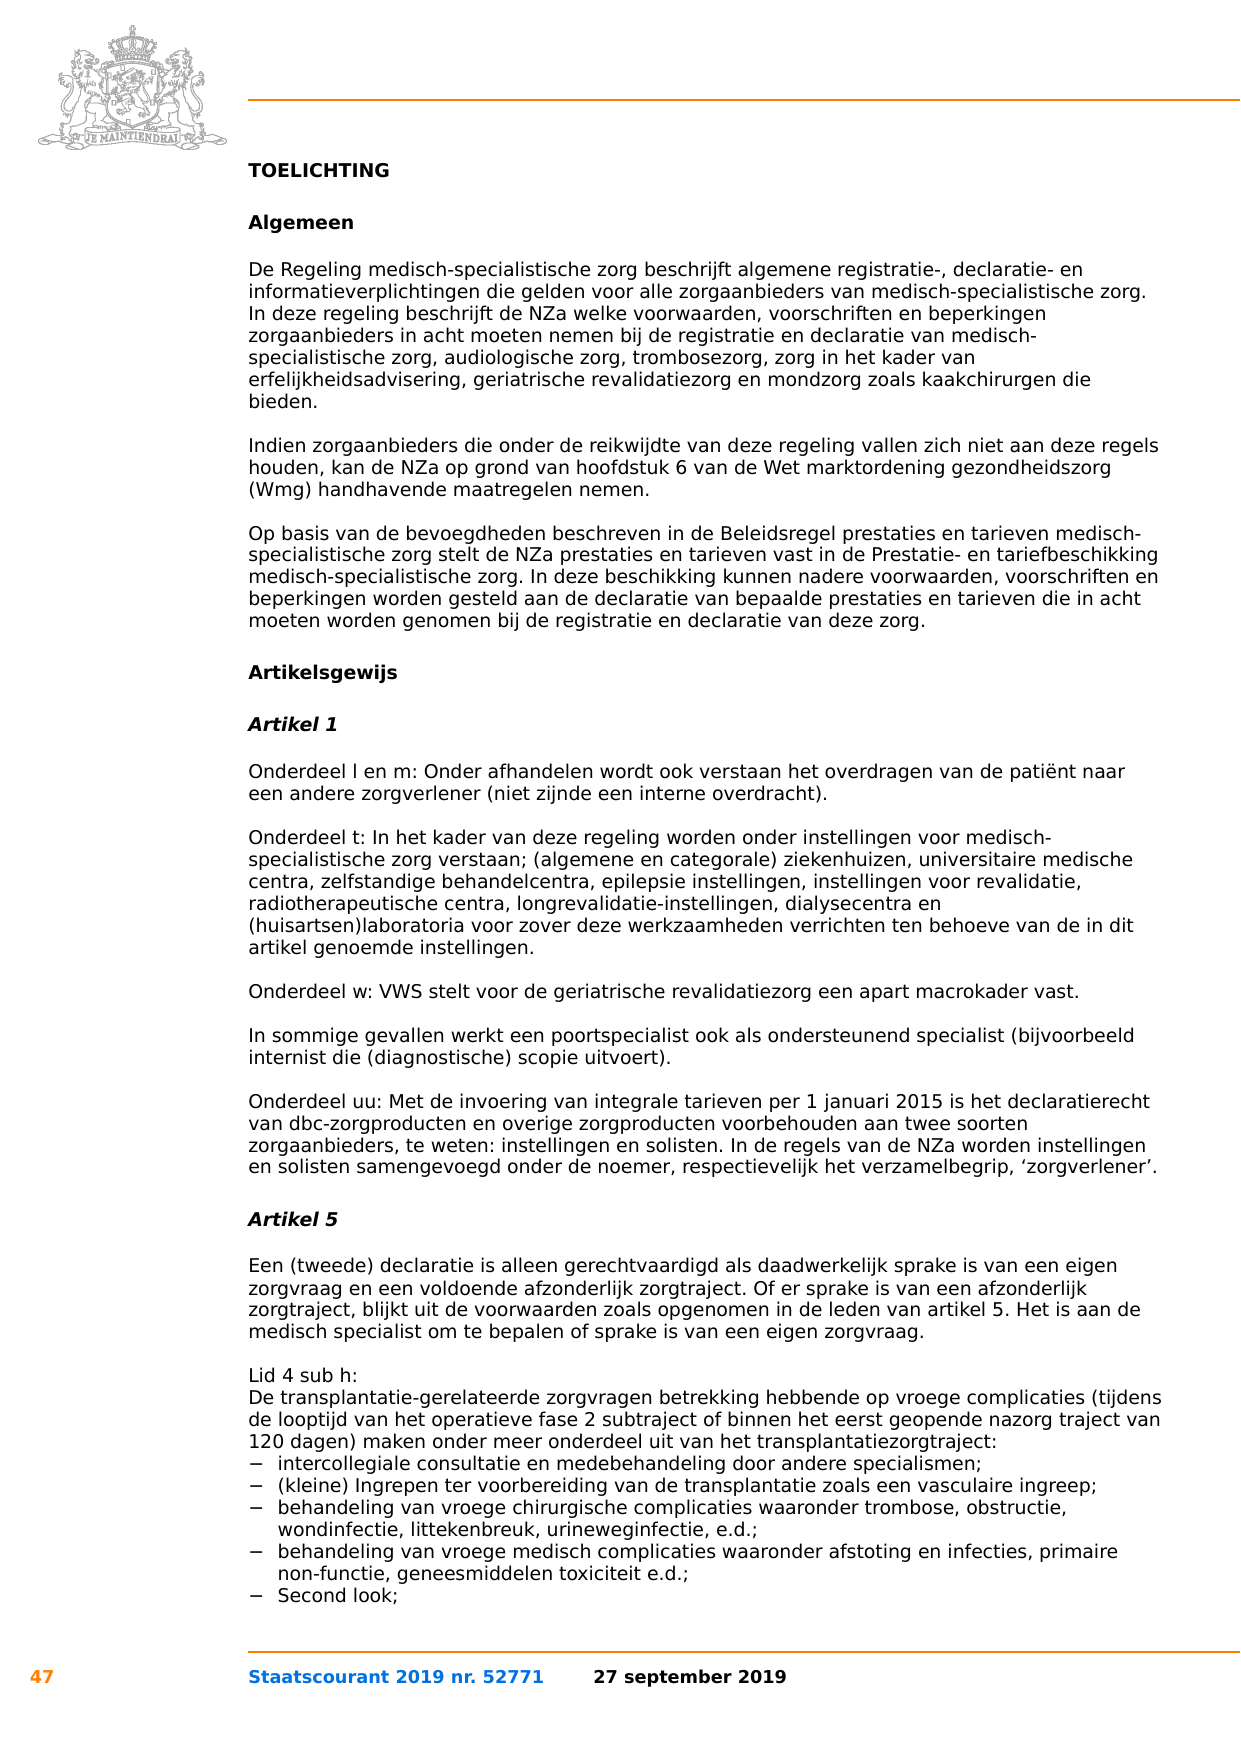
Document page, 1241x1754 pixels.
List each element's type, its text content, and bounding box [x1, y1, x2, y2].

text Onderdeel t: In het kader van deze regeling worden onder instellingen voor medisch-specialistische zorg verstaan; (algemene en categorale) ziekenhuizen, universitaire medische centra, zelfstandige behandelcentra, epilepsie instellingen, instellingen voor revalidatie, radiotherapeutische centra, longrevalidatie-instellingen, dialysecentra en (huisartsen)laboratoria voor zover deze werkzaamheden verrichten ten behoeve van de in dit artikel genoemde instellingen. [248, 827, 1163, 959]
subtitle Algemeen [248, 212, 1163, 234]
text Lid 4 sub h: [248, 1365, 1163, 1387]
text Op basis van de bevoegdheden beschreven in de Beleidsregel prestaties en tarieven medisch-specialistische zorg stelt de NZa prestaties en tarieven vast in de Prestatie- en tariefbeschikking medisch-specialistische zorg. In deze beschikking kunnen nadere voorwaarden, voorschriften en beperkingen worden gesteld aan de declaratie van bepaalde prestaties en tarieven die in acht moeten worden genomen bij de registratie en declaratie van deze zorg. [248, 522, 1163, 632]
text Onderdeel l en m: Onder afhandelen wordt ook verstaan het overdragen van de patiënt naar een andere zorgverlener (niet zijnde een interne overdracht). [248, 761, 1163, 805]
subtitle TOELICHTING [248, 160, 1163, 182]
text − behandeling van vroege chirurgische complicaties waaronder trombose, obstructie, wondinfectie, littekenbreuk, urineweginfectie, e.d.; [248, 1497, 1163, 1541]
subtitle Artikel 1 [248, 714, 1163, 736]
text In sommige gevallen werkt een poortspecialist ook als ondersteunend specialist (bijvoorbeeld internist die (diagnostische) scopie uitvoert). [248, 1025, 1163, 1069]
text − Second look; [248, 1585, 1163, 1607]
text De transplantatie-gerelateerde zorgvragen betrekking hebbende op vroege complicaties (tijdens de looptijd van het operatieve fase 2 subtraject of binnen het eerst geopende nazorg traject van 120 dagen) maken onder meer onderdeel uit van het transplantatiezorgtraject: [248, 1387, 1163, 1453]
text De Regeling medisch-specialistische zorg beschrijft algemene registratie-, declaratie- en informatieverplichtingen die gelden voor alle zorgaanbieders van medisch-specialistische zorg. In deze regeling beschrijft de NZa welke voorwaarden, voorschriften en beperkingen zorgaanbieders in acht moeten nemen bij de registratie en declaratie van medisch-specialistische zorg, audiologische zorg, trombosezorg, zorg in het kader van erfelijkheidsadvisering, geriatrische revalidatiezorg en mondzorg zoals kaakchirurgen die bieden. [248, 259, 1163, 413]
picture [38, 25, 227, 150]
text − behandeling van vroege medisch complicaties waaronder afstoting en infecties, primaire non-functie, geneesmiddelen toxiciteit e.d.; [248, 1541, 1163, 1585]
subtitle Artikelsgewijs [248, 662, 1163, 684]
text Een (tweede) declaratie is alleen gerechtvaardigd als daadwerkelijk sprake is van een eigen zorgvraag en een voldoende afzonderlijk zorgtraject. Of er sprake is van een afzonderlijk zorgtraject, blijkt uit de voorwaarden zoals opgenomen in de leden van artikel 5. Het is aan de medisch specialist om te bepalen of sprake is van een eigen zorgvraag. [248, 1255, 1163, 1343]
text − intercollegiale consultatie en medebehandeling door andere specialismen; [248, 1453, 1163, 1475]
subtitle Artikel 5 [248, 1208, 1163, 1230]
text − (kleine) Ingrepen ter voorbereiding van de transplantatie zoals een vasculaire ingreep; [248, 1475, 1163, 1497]
text Indien zorgaanbieders die onder de reikwijdte van deze regeling vallen zich niet aan deze regels houden, kan de NZa op grond van hoofdstuk 6 van de Wet marktordening gezondheidszorg (Wmg) handhavende maatregelen nemen. [248, 434, 1163, 501]
text Onderdeel w: VWS stelt voor de geriatrische revalidatiezorg een apart macrokader vast. [248, 981, 1163, 1003]
text Onderdeel uu: Met de invoering van integrale tarieven per 1 januari 2015 is het declaratierecht van dbc-zorgproducten en overige zorgproducten voorbehouden aan twee soorten zorgaanbieders, te weten: instellingen en solisten. In de regels van de NZa worden instellingen en solisten samengevoegd onder de noemer, respectievelijk het verzamelbegrip, ‘zorgverlener’. [248, 1091, 1163, 1178]
